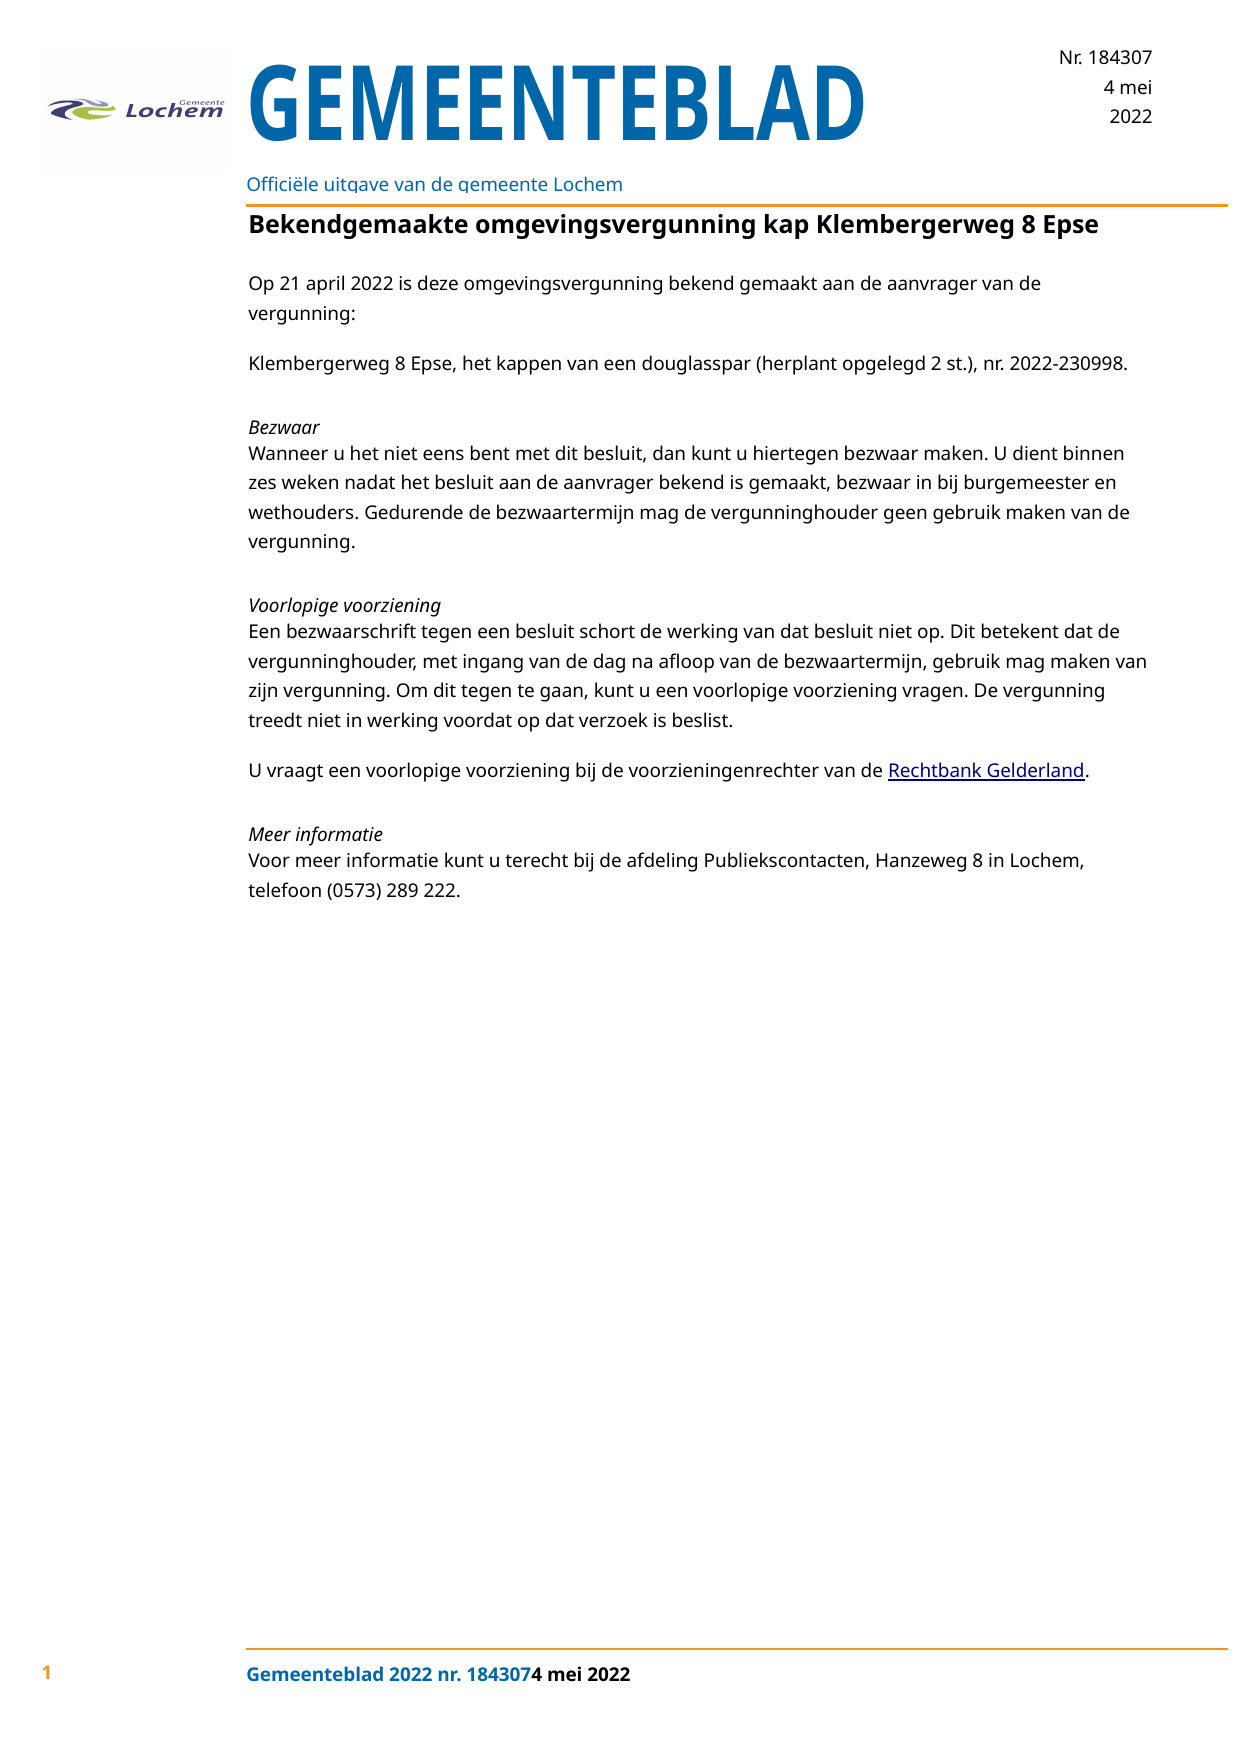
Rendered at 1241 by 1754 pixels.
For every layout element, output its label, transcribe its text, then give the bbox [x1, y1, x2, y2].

text Voor meer informatie kunt u terecht bij de afdeling Publiekscontacten, Hanzeweg 8 in Lochem, telefoon (0573) 289 222. [248, 847, 1152, 903]
text Bezwaar [248, 414, 1152, 440]
text Klembergerweg 8 Epse, het kappen van een douglasspar (herplant opgelegd 2 st.), nr. 2022-230998. [248, 350, 1152, 376]
text U vraagt een voorlopige voorziening bij de voorzieningenrechter van de Rechtbank Gelderland. [248, 758, 1152, 783]
picture [41, 47, 231, 172]
text Voorlopige voorziening [248, 593, 1152, 618]
text Meer informatie [248, 822, 1152, 847]
text Wanneer u het niet eens bent met dit besluit, dan kunt u hiertegen bezwaar maken. U dient binnen zes weken nadat het besluit aan de aanvrager bekend is gemaakt, bezwaar in bij burgemeester en wethouders. Gedurende de bezwaartermijn mag de vergunninghouder geen gebruik maken van de vergunning. [248, 440, 1152, 554]
text Op 21 april 2022 is deze omgevingsvergunning bekend gemaakt aan de aanvrager van de vergunning: [248, 270, 1152, 326]
text Een bezwaarschrift tegen een besluit schort de werking van dat besluit niet op. Dit betekent dat de vergunninghouder, met ingang van de dag na afloop van de bezwaartermijn, gebruik mag maken van zijn vergunning. Om dit tegen te gaan, kunt u een voorlopige voorziening vragen. De vergunning treedt niet in werking voordat op dat verzoek is beslist. [248, 618, 1152, 733]
text Bekendgemaakte omgevingsvergunning kap Klembergerweg 8 Epse [248, 207, 1152, 241]
